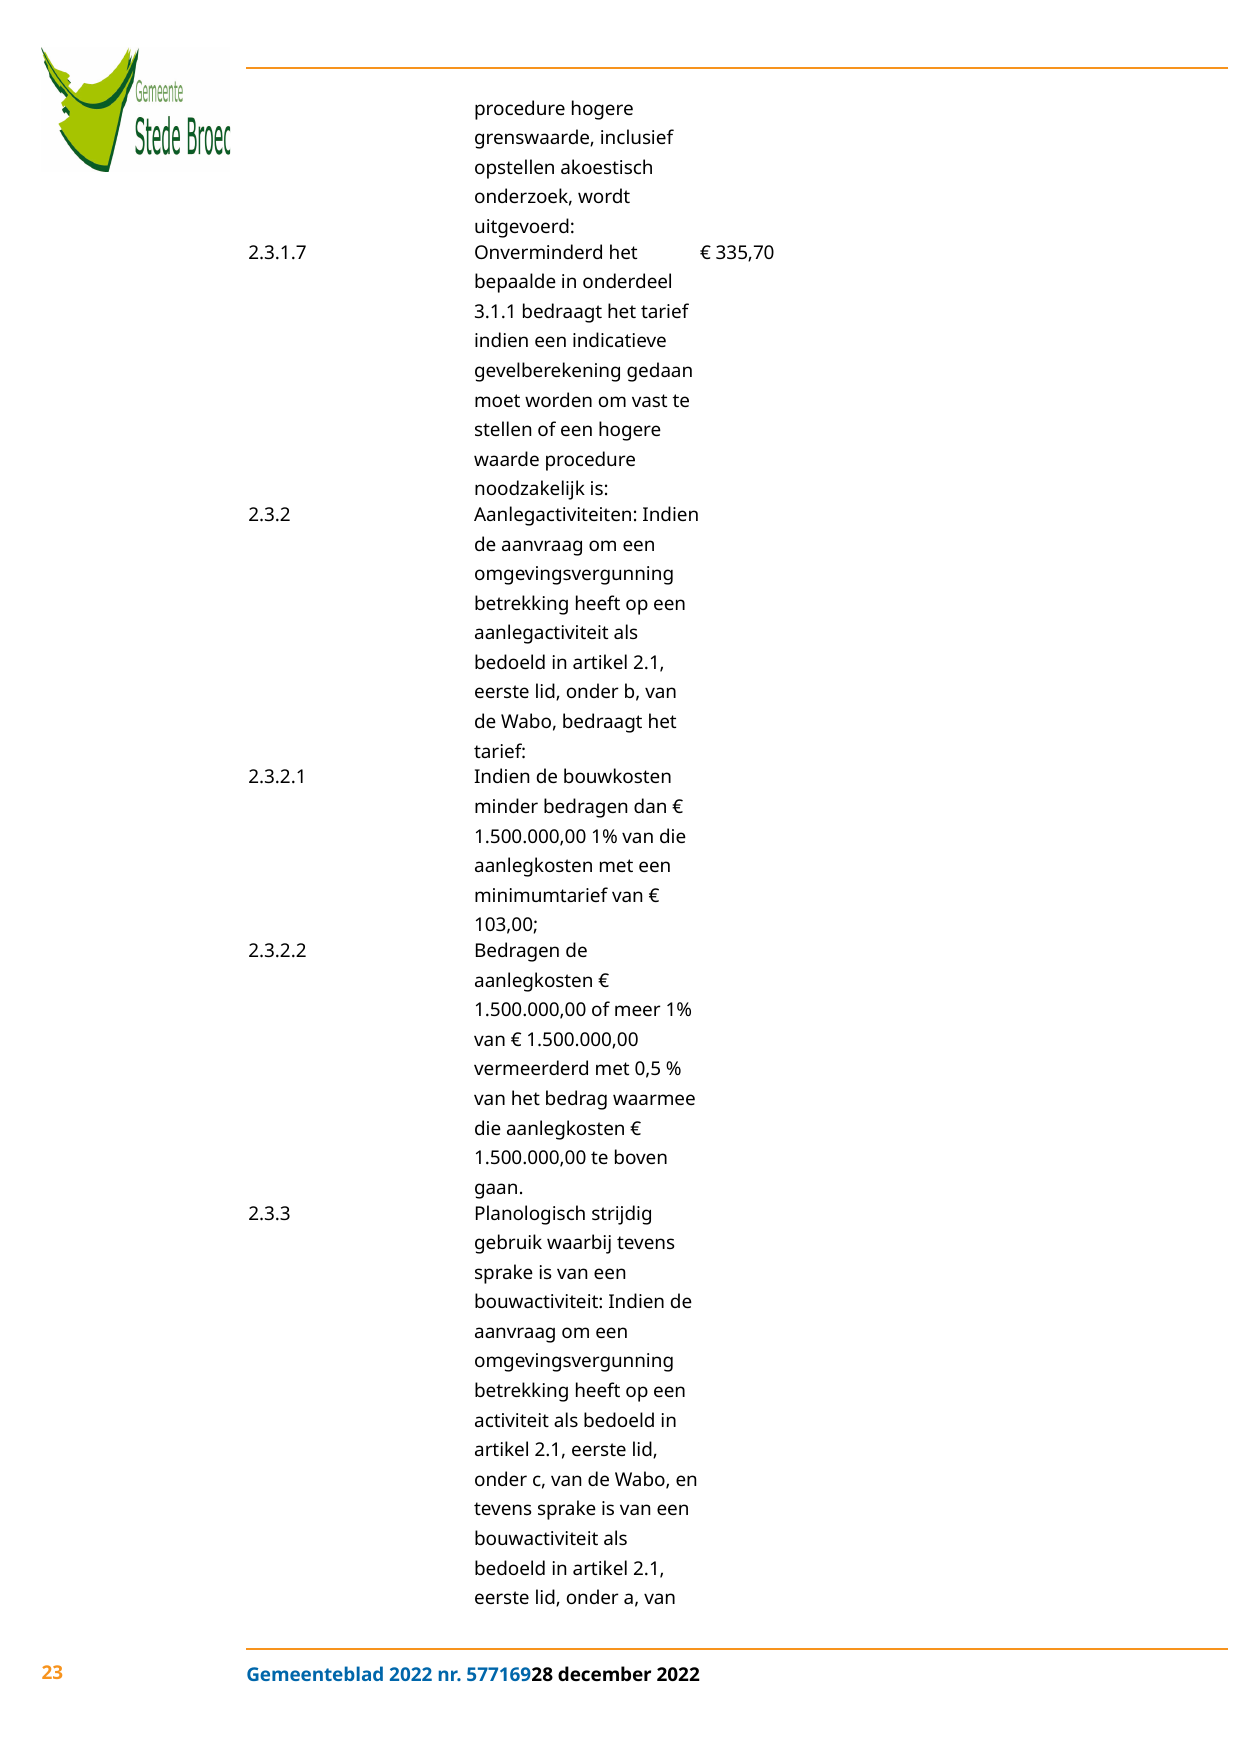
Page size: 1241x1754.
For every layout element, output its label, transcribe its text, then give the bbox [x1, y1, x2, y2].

table_cell [926, 501, 1152, 764]
table_cell [248, 95, 474, 239]
table_cell [700, 764, 926, 937]
table_cell Indien de bouwkosten minder bedragen dan € 1.500.000,00 1% van die aanlegkosten met een minimumtarief van € 103,00; [474, 764, 700, 937]
table_cell 2.3.2.2 [248, 937, 474, 1200]
table_cell [926, 764, 1152, 937]
table_cell [700, 1200, 926, 1610]
table_cell [926, 937, 1152, 1200]
table_cell 2.3.3 [248, 1200, 474, 1610]
table_cell [700, 937, 926, 1200]
table_cell Aanlegactiviteiten: Indien de aanvraag om een omgevingsvergunning betrekking heeft op een aanlegactiviteit als bedoeld in artikel 2.1, eerste lid, onder b, van de Wabo, bedraagt het tarief: [474, 501, 700, 764]
table_cell [926, 95, 1152, 239]
table_cell € 335,70 [700, 239, 926, 501]
table_cell [700, 501, 926, 764]
table_cell [926, 1200, 1152, 1610]
table_cell 2.3.2 [248, 501, 474, 764]
table_cell Bedragen de aanlegkosten € 1.500.000,00 of meer 1% van € 1.500.000,00 vermeerderd met 0,5 % van het bedrag waarmee die aanlegkosten € 1.500.000,00 te boven gaan. [474, 937, 700, 1200]
table_cell Planologisch strijdig gebruik waarbij tevens sprake is van een bouwactiviteit: Indien de aanvraag om een omgevingsvergunning betrekking heeft op een activiteit als bedoeld in artikel 2.1, eerste lid, onder c, van de Wabo, en tevens sprake is van een bouwactiviteit als bedoeld in artikel 2.1, eerste lid, onder a, van [474, 1200, 700, 1610]
table_cell [700, 95, 926, 239]
table_cell procedure hogere grenswaarde, inclusief opstellen akoestisch onderzoek, wordt uitgevoerd: [474, 95, 700, 239]
table_cell Onverminderd het bepaalde in onderdeel 3.1.1 bedraagt het tarief indien een indicatieve gevelberekening gedaan moet worden om vast te stellen of een hogere waarde procedure noodzakelijk is: [474, 239, 700, 501]
table_cell 2.3.2.1 [248, 764, 474, 937]
table_cell [926, 239, 1152, 501]
picture [41, 47, 231, 172]
table_cell 2.3.1.7 [248, 239, 474, 501]
